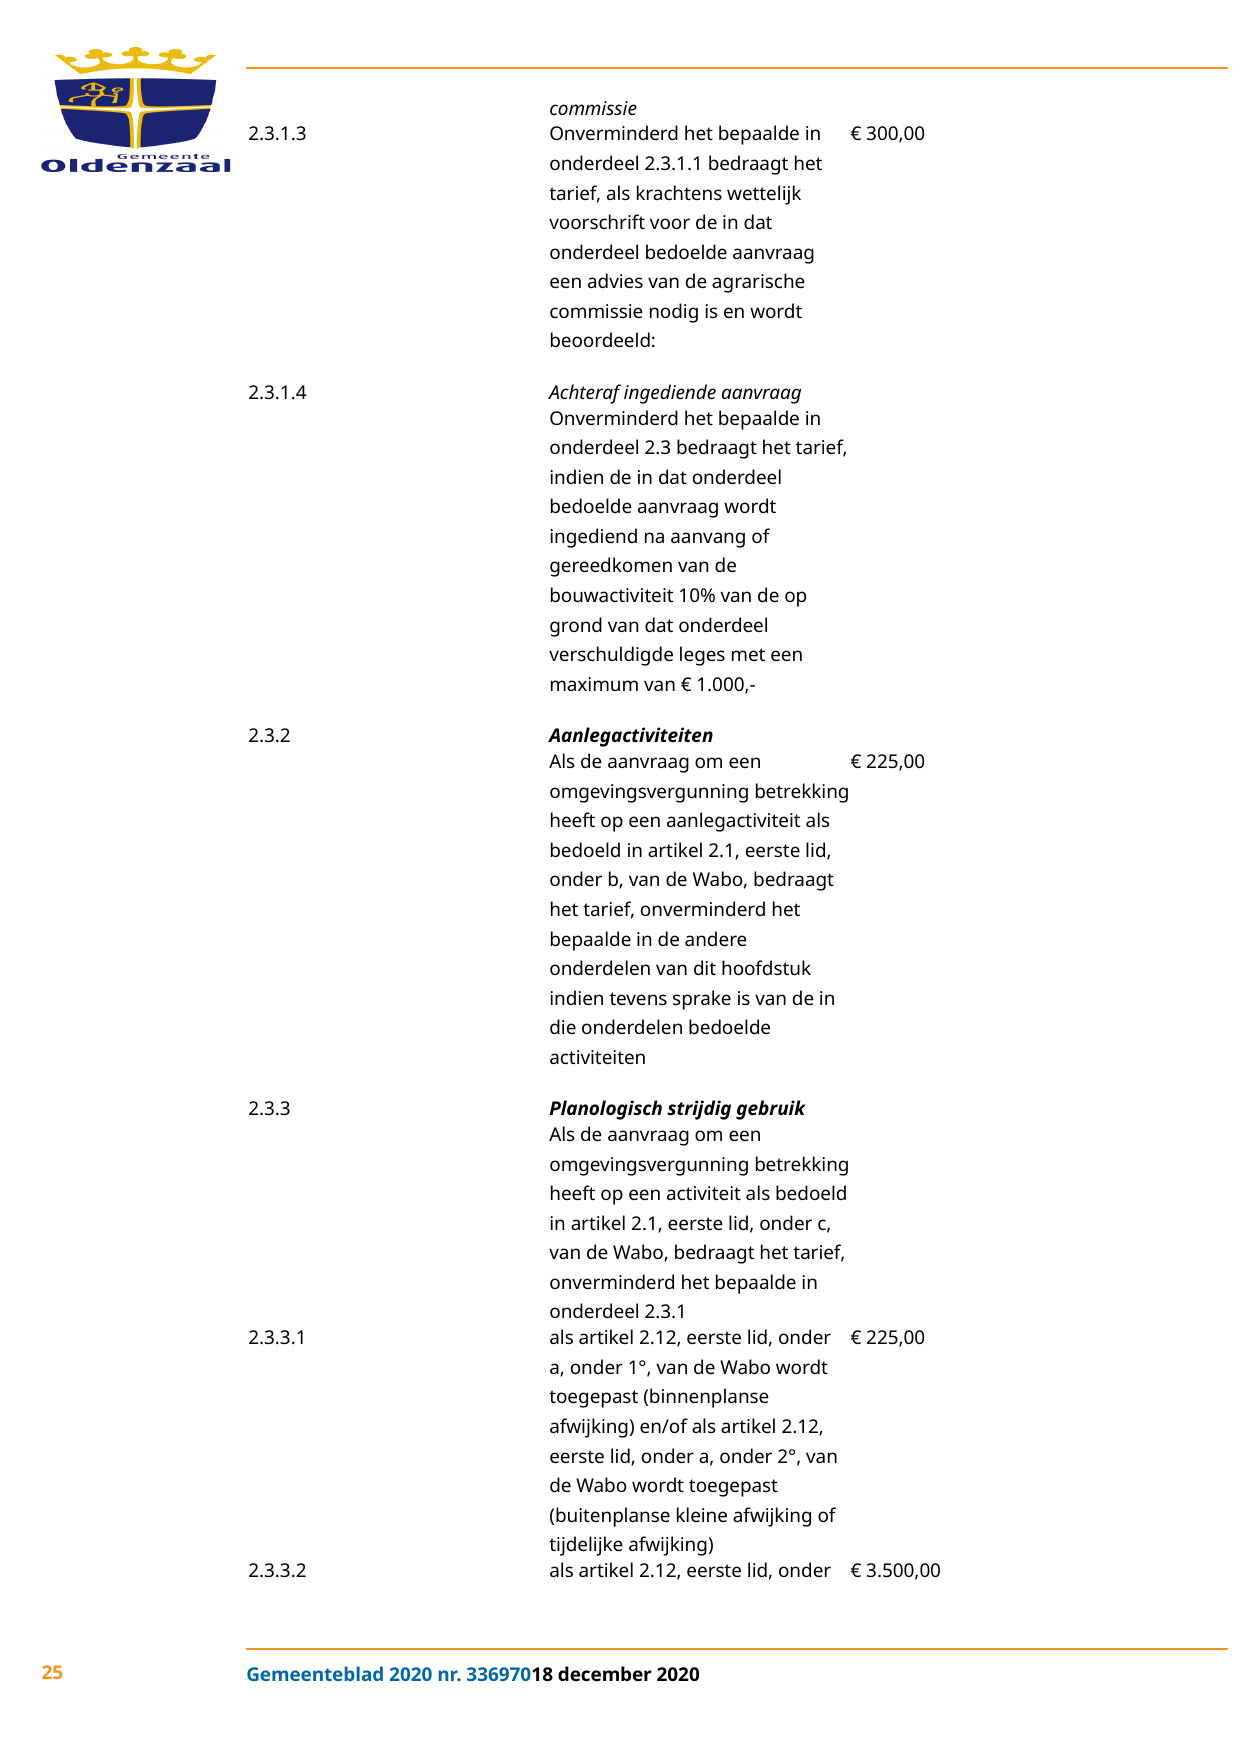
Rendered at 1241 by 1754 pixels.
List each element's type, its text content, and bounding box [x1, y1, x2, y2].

table_cell [850, 1121, 1152, 1324]
table_cell 2.3.3.1 [248, 1325, 549, 1557]
table_cell commissie [549, 95, 850, 121]
table_cell [248, 697, 549, 722]
table_cell [248, 405, 549, 697]
table_cell 2.3.3 [248, 1096, 549, 1121]
table_cell 2.3.1.3 [248, 121, 549, 353]
table_cell € 225,00 [850, 748, 1152, 1070]
table_cell [248, 748, 549, 1070]
table_cell 2.3.2 [248, 723, 549, 748]
table_cell [248, 1121, 549, 1324]
table_cell Achteraf ingediende aanvraag [549, 379, 850, 405]
table_cell [248, 353, 549, 379]
table_cell [850, 1096, 1152, 1121]
table_cell 2.3.1.4 [248, 379, 549, 405]
table_cell [850, 405, 1152, 697]
table_cell Als de aanvraag om een omgevingsvergunning betrekking heeft op een aanlegactiviteit als bedoeld in artikel 2.1, eerste lid, onder b, van de Wabo, bedraagt het tarief, onverminderd het bepaalde in de andere onderdelen van dit hoofdstuk indien tevens sprake is van de in die onderdelen bedoelde activiteiten [549, 748, 850, 1070]
table_cell [248, 1070, 549, 1096]
table_cell [549, 353, 850, 379]
table_cell [850, 379, 1152, 405]
table_cell € 225,00 [850, 1325, 1152, 1557]
table_cell als artikel 2.12, eerste lid, onder a, onder 1°, van de Wabo wordt toegepast (binnenplanse afwijking) en/of als artikel 2.12, eerste lid, onder a, onder 2°, van de Wabo wordt toegepast (buitenplanse kleine afwijking of tijdelijke afwijking) [549, 1325, 850, 1557]
table_cell 2.3.3.2 [248, 1557, 549, 1583]
table_cell Onverminderd het bepaalde in onderdeel 2.3.1.1 bedraagt het tarief, als krachtens wettelijk voorschrift voor de in dat onderdeel bedoelde aanvraag een advies van de agrarische commissie nodig is en wordt beoordeeld: [549, 121, 850, 353]
table_cell € 300,00 [850, 121, 1152, 353]
table_cell Aanlegactiviteiten [549, 723, 850, 748]
table_cell Als de aanvraag om een omgevingsvergunning betrekking heeft op een activiteit als bedoeld in artikel 2.1, eerste lid, onder c, van de Wabo, bedraagt het tarief, onverminderd het bepaalde in onderdeel 2.3.1 [549, 1121, 850, 1324]
table_cell als artikel 2.12, eerste lid, onder [549, 1557, 850, 1583]
table_cell [549, 697, 850, 722]
table_cell [549, 1070, 850, 1096]
table_cell € 3.500,00 [850, 1557, 1152, 1583]
table_cell [850, 697, 1152, 722]
picture [41, 47, 231, 172]
table_cell Planologisch strijdig gebruik [549, 1096, 850, 1121]
table_cell [850, 723, 1152, 748]
table_cell [248, 95, 549, 121]
table_cell [850, 95, 1152, 121]
table_cell Onverminderd het bepaalde in onderdeel 2.3 bedraagt het tarief, indien de in dat onderdeel bedoelde aanvraag wordt ingediend na aanvang of gereedkomen van de bouwactiviteit 10% van de op grond van dat onderdeel verschuldigde leges met een maximum van € 1.000,- [549, 405, 850, 697]
table_cell [850, 1070, 1152, 1096]
table_cell [850, 353, 1152, 379]
